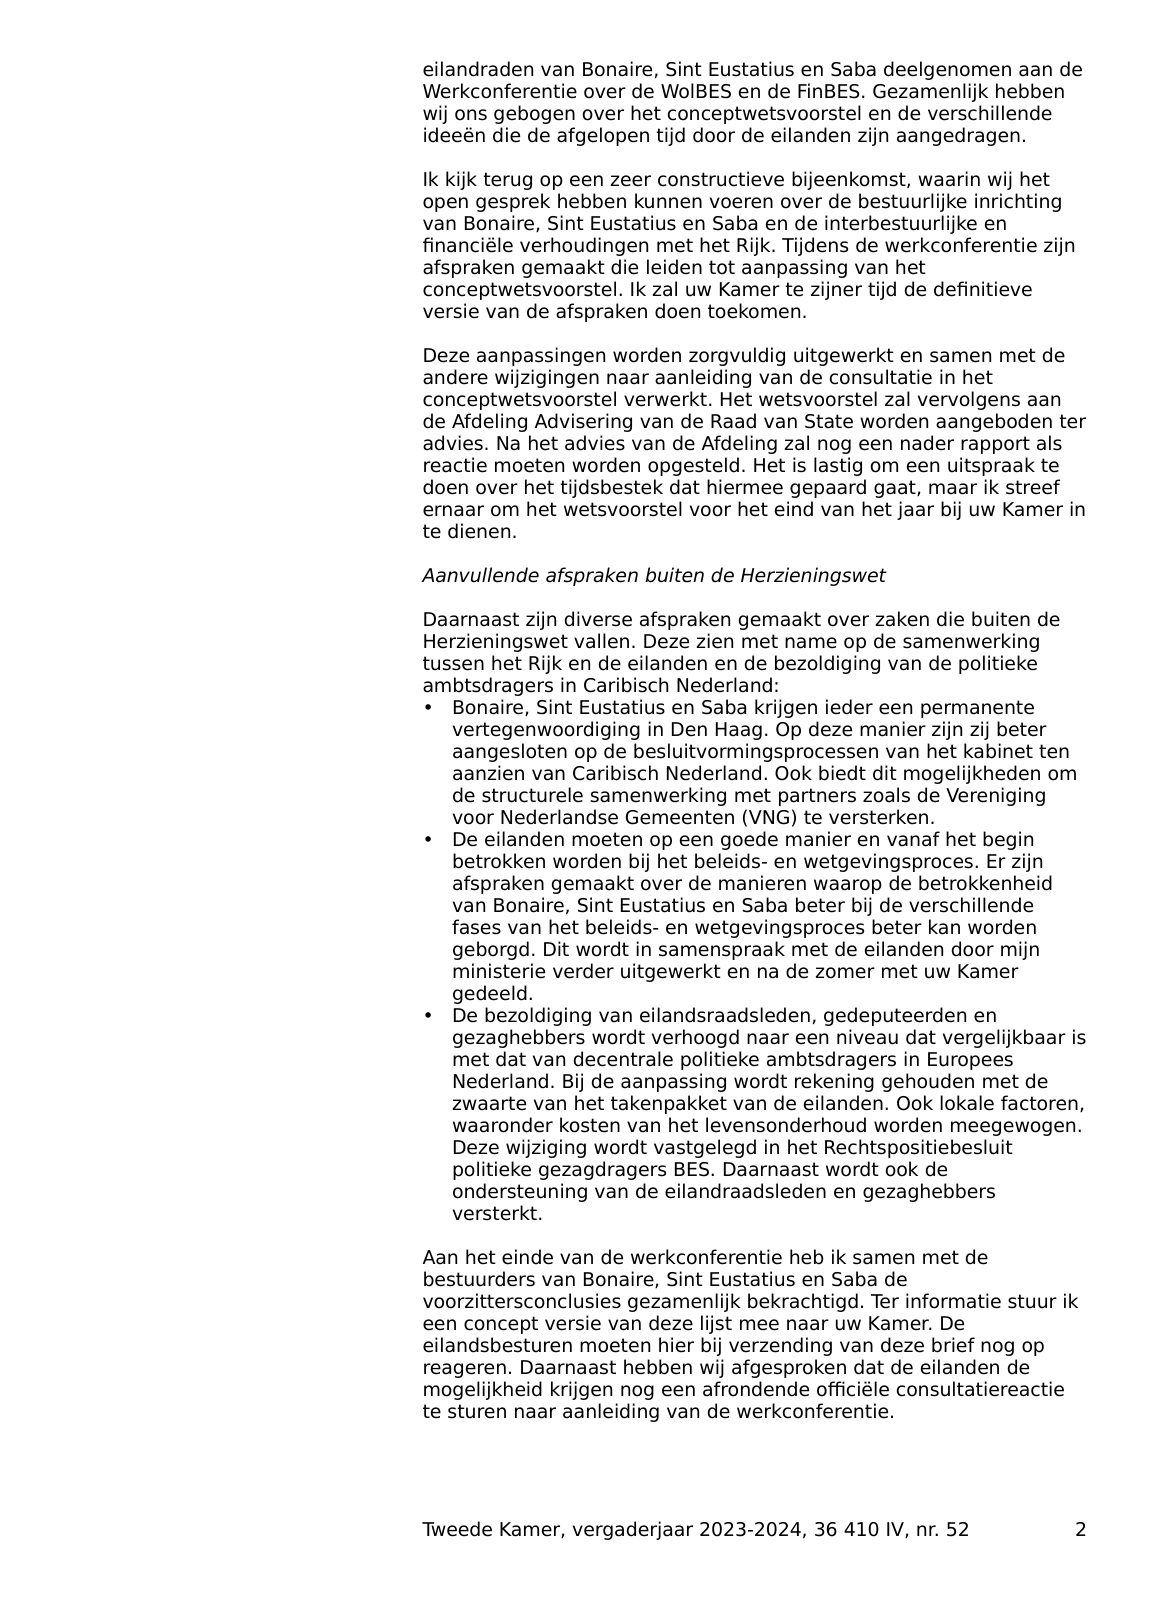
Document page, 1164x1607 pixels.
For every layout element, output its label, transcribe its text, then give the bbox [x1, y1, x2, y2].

text Aan het einde van de werkconferentie heb ik samen met de bestuurders van Bonaire, Sint Eustatius en Saba de voorzittersconclusies gezamenlijk bekrachtigd. Ter informatie stuur ik een concept versie van deze lijst mee naar uw Kamer. De eilandsbesturen moeten hier bij verzending van deze brief nog op reageren. Daarnaast hebben wij afgesproken dat de eilanden de mogelijkheid krijgen nog een afrondende officiële consultatiereactie te sturen naar aanleiding van de werkconferentie. [422, 1247, 1087, 1423]
text Deze aanpassingen worden zorgvuldig uitgewerkt en samen met de andere wijzigingen naar aanleiding van de consultatie in het conceptwetsvoorstel verwerkt. Het wetsvoorstel zal vervolgens aan de Afdeling Advisering van de Raad van State worden aangeboden ter advies. Na het advies van de Afdeling zal nog een nader rapport als reactie moeten worden opgesteld. Het is lastig om een uitspraak te doen over het tijdsbestek dat hiermee gepaard gaat, maar ik streef ernaar om het wetsvoorstel voor het eind van het jaar bij uw Kamer in te dienen. [422, 345, 1087, 543]
text Ik kijk terug op een zeer constructieve bijeenkomst, waarin wij het open gesprek hebben kunnen voeren over de bestuurlijke inrichting van Bonaire, Sint Eustatius en Saba en de interbestuurlijke en financiële verhoudingen met het Rijk. Tijdens de werkconferentie zijn afspraken gemaakt die leiden tot aanpassing van het conceptwetsvoorstel. Ik zal uw Kamer te zijner tijd de definitieve versie van de afspraken doen toekomen. [422, 169, 1087, 323]
text • De eilanden moeten op een goede manier en vanaf het begin betrokken worden bij het beleids- en wetgevingsproces. Er zijn afspraken gemaakt over de manieren waarop de betrokkenheid van Bonaire, Sint Eustatius en Saba beter bij de verschillende fases van het beleids- en wetgevingsproces beter kan worden geborgd. Dit wordt in samenspraak met de eilanden door mijn ministerie verder uitgewerkt en na de zomer met uw Kamer gedeeld. [422, 829, 1087, 1005]
text • Bonaire, Sint Eustatius en Saba krijgen ieder een permanente vertegenwoordiging in Den Haag. Op deze manier zijn zij beter aangesloten op de besluitvormingsprocessen van het kabinet ten aanzien van Caribisch Nederland. Ook biedt dit mogelijkheden om de structurele samenwerking met partners zoals de Vereniging voor Nederlandse Gemeenten (VNG) te versterken. [422, 697, 1087, 829]
subtitle Aanvullende afspraken buiten de Herzieningswet [422, 565, 1087, 587]
text • De bezoldiging van eilandsraadsleden, gedeputeerden en gezaghebbers wordt verhoogd naar een niveau dat vergelijkbaar is met dat van decentrale politieke ambtsdragers in Europees Nederland. Bij de aanpassing wordt rekening gehouden met de zwaarte van het takenpakket van de eilanden. Ook lokale factoren, waaronder kosten van het levensonderhoud worden meegewogen. Deze wijziging wordt vastgelegd in het Rechtspositiebesluit politieke gezagdragers BES. Daarnaast wordt ook de ondersteuning van de eilandraadsleden en gezaghebbers versterkt. [422, 1005, 1087, 1225]
text eilandraden van Bonaire, Sint Eustatius en Saba deelgenomen aan de Werkconferentie over de WolBES en de FinBES. Gezamenlijk hebben wij ons gebogen over het conceptwetsvoorstel en de verschillende ideeën die de afgelopen tijd door de eilanden zijn aangedragen. [422, 59, 1087, 147]
text Daarnaast zijn diverse afspraken gemaakt over zaken die buiten de Herzieningswet vallen. Deze zien met name op de samenwerking tussen het Rijk en de eilanden en de bezoldiging van de politieke ambtsdragers in Caribisch Nederland: [422, 609, 1087, 697]
